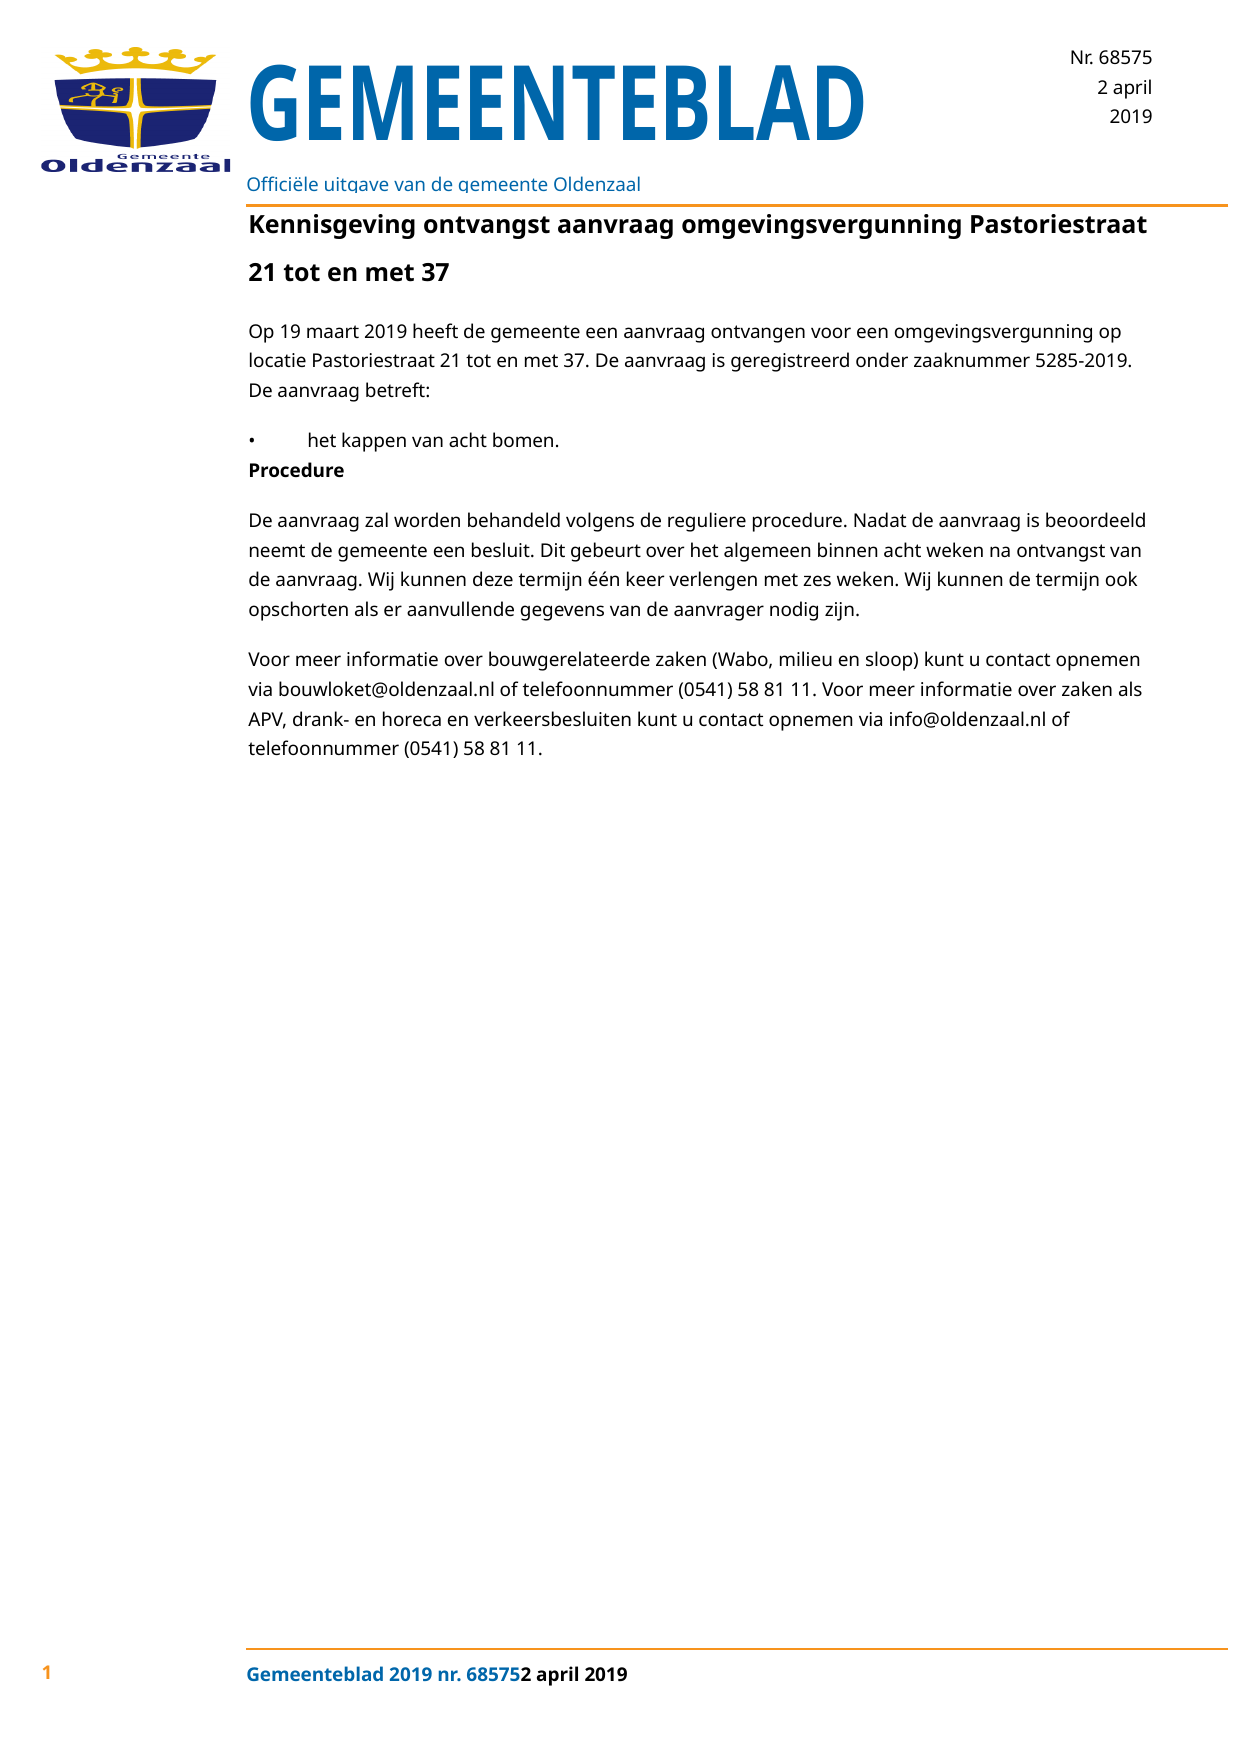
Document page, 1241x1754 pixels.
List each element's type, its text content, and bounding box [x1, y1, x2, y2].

text Kennisgeving ontvangst aanvraag omgevingsvergunning Pastoriestraat 21 tot en met 37 [248, 207, 1152, 288]
text Procedure [248, 457, 1152, 483]
text De aanvraag zal worden behandeld volgens de reguliere procedure. Nadat de aanvraag is beoordeeld neemt de gemeente een besluit. Dit gebeurt over het algemeen binnen acht weken na ontvangst van de aanvraag. Wij kunnen deze termijn één keer verlengen met zes weken. Wij kunnen de termijn ook opschorten als er aanvullende gegevens van de aanvrager nodig zijn. [248, 507, 1152, 622]
picture [41, 47, 231, 172]
list het kappen van acht bomen. [248, 427, 1152, 453]
text Op 19 maart 2019 heeft de gemeente een aanvraag ontvangen voor een omgevingsvergunning op locatie Pastoriestraat 21 tot en met 37. De aanvraag is geregistreerd onder zaaknummer 5285-2019. De aanvraag betreft: [248, 318, 1152, 403]
text Voor meer informatie over bouwgerelateerde zaken (Wabo, milieu en sloop) kunt u contact opnemen via bouwloket@oldenzaal.nl of telefoonnummer (0541) 58 81 11. Voor meer informatie over zaken als APV, drank- en horeca en verkeersbesluiten kunt u contact opnemen via info@oldenzaal.nl of telefoonnummer (0541) 58 81 11. [248, 647, 1152, 761]
